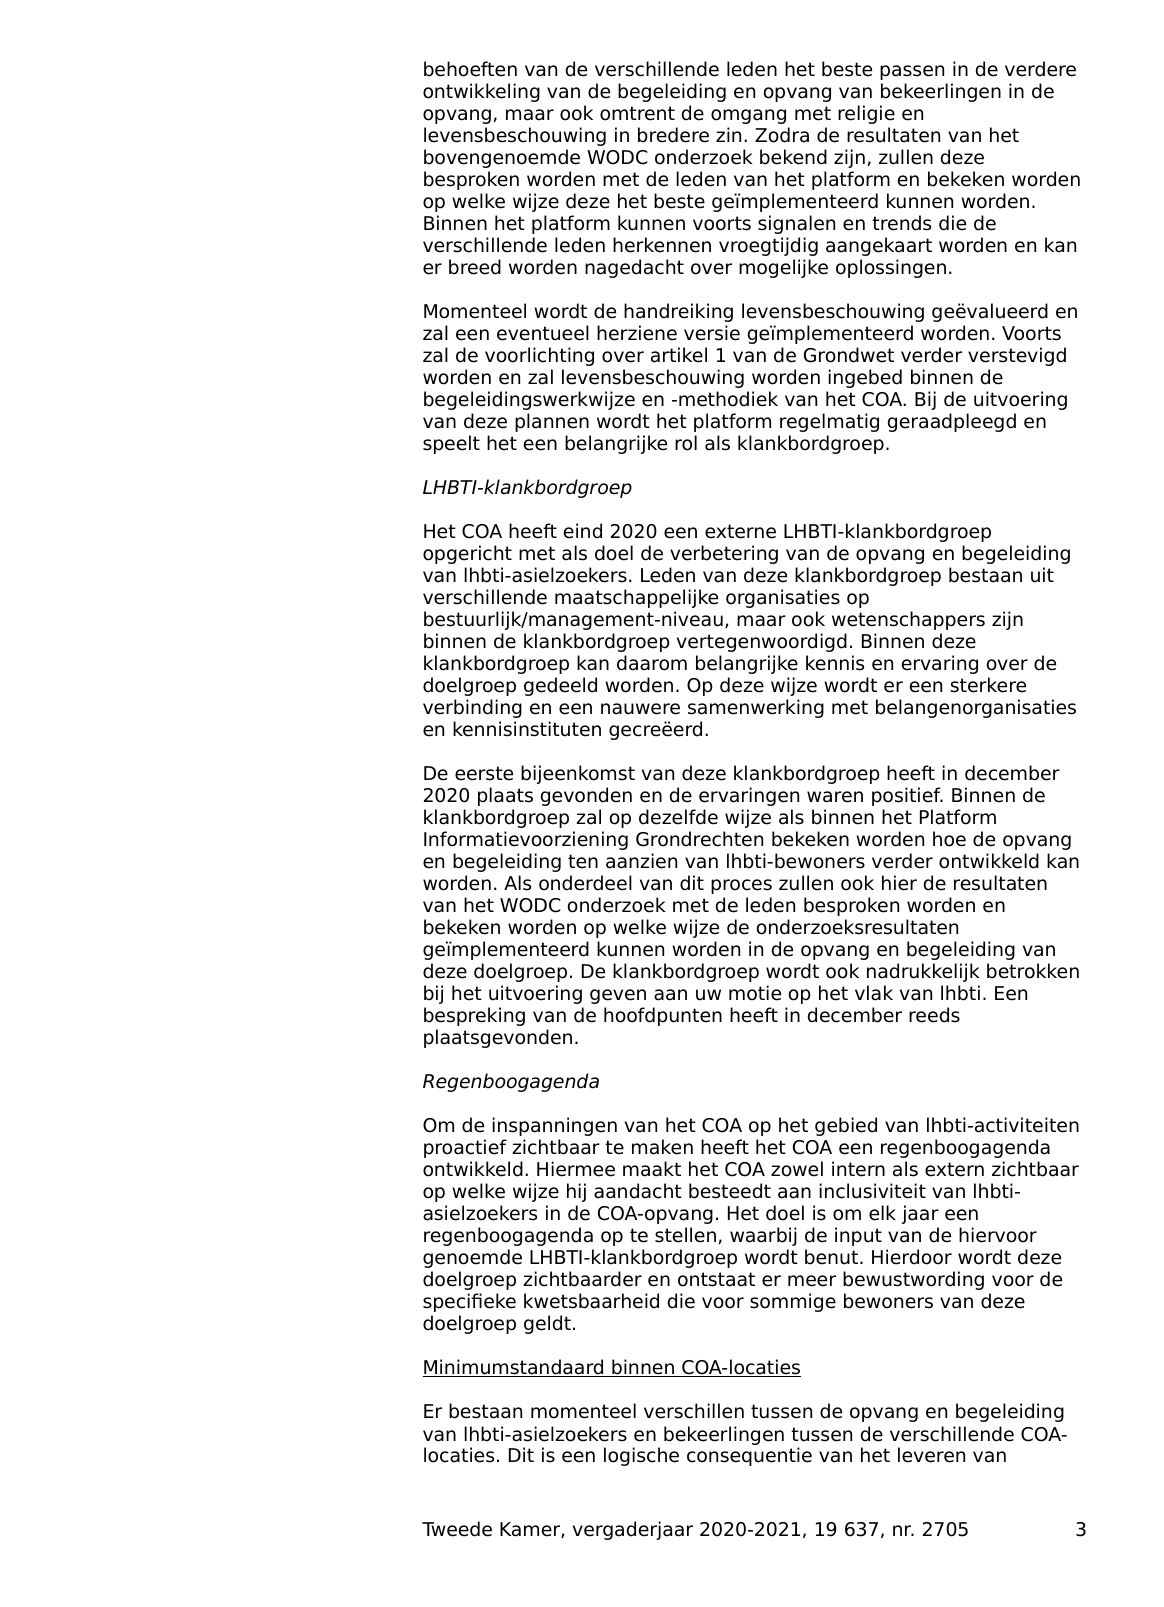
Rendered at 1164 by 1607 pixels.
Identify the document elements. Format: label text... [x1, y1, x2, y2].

text Om de inspanningen van het COA op het gebied van lhbti-activiteiten proactief zichtbaar te maken heeft het COA een regenboogagenda ontwikkeld. Hiermee maakt het COA zowel intern als extern zichtbaar op welke wijze hij aandacht besteedt aan inclusiviteit van lhbti-asielzoekers in de COA-opvang. Het doel is om elk jaar een regenboogagenda op te stellen, waarbij de input van de hiervoor genoemde LHBTI-klankbordgroep wordt benut. Hierdoor wordt deze doelgroep zichtbaarder en ontstaat er meer bewustwording voor de specifieke kwetsbaarheid die voor sommige bewoners van deze doelgroep geldt. [422, 1115, 1087, 1335]
text behoeften van de verschillende leden het beste passen in de verdere ontwikkeling van de begeleiding en opvang van bekeerlingen in de opvang, maar ook omtrent de omgang met religie en levensbeschouwing in bredere zin. Zodra de resultaten van het bovengenoemde WODC onderzoek bekend zijn, zullen deze besproken worden met de leden van het platform en bekeken worden op welke wijze deze het beste geïmplementeerd kunnen worden. Binnen het platform kunnen voorts signalen en trends die de verschillende leden herkennen vroegtijdig aangekaart worden en kan er breed worden nagedacht over mogelijke oplossingen. [422, 59, 1087, 279]
text Er bestaan momenteel verschillen tussen de opvang en begeleiding van lhbti-asielzoekers en bekeerlingen tussen de verschillende COA-locaties. Dit is een logische consequentie van het leveren van [422, 1401, 1087, 1467]
text Het COA heeft eind 2020 een externe LHBTI-klankbordgroep opgericht met als doel de verbetering van de opvang en begeleiding van lhbti-asielzoekers. Leden van deze klankbordgroep bestaan uit verschillende maatschappelijke organisaties op bestuurlijk/management-niveau, maar ook wetenschappers zijn binnen de klankbordgroep vertegenwoordigd. Binnen deze klankbordgroep kan daarom belangrijke kennis en ervaring over de doelgroep gedeeld worden. Op deze wijze wordt er een sterkere verbinding en een nauwere samenwerking met belangenorganisaties en kennisinstituten gecreëerd. [422, 521, 1087, 741]
text De eerste bijeenkomst van deze klankbordgroep heeft in december 2020 plaats gevonden en de ervaringen waren positief. Binnen de klankbordgroep zal op dezelfde wijze als binnen het Platform Informatievoorziening Grondrechten bekeken worden hoe de opvang en begeleiding ten aanzien van lhbti-bewoners verder ontwikkeld kan worden. Als onderdeel van dit proces zullen ook hier de resultaten van het WODC onderzoek met de leden besproken worden en bekeken worden op welke wijze de onderzoeksresultaten geïmplementeerd kunnen worden in de opvang en begeleiding van deze doelgroep. De klankbordgroep wordt ook nadrukkelijk betrokken bij het uitvoering geven aan uw motie op het vlak van lhbti. Een bespreking van de hoofdpunten heeft in december reeds plaatsgevonden. [422, 763, 1087, 1049]
subtitle Minimumstandaard binnen COA-locaties [422, 1357, 1087, 1379]
subtitle LHBTI-klankbordgroep [422, 477, 1087, 499]
text Momenteel wordt de handreiking levensbeschouwing geëvalueerd en zal een eventueel herziene versie geïmplementeerd worden. Voorts zal de voorlichting over artikel 1 van de Grondwet verder verstevigd worden en zal levensbeschouwing worden ingebed binnen de begeleidingswerkwijze en -methodiek van het COA. Bij de uitvoering van deze plannen wordt het platform regelmatig geraadpleegd en speelt het een belangrijke rol als klankbordgroep. [422, 301, 1087, 455]
subtitle Regenboogagenda [422, 1071, 1087, 1093]
